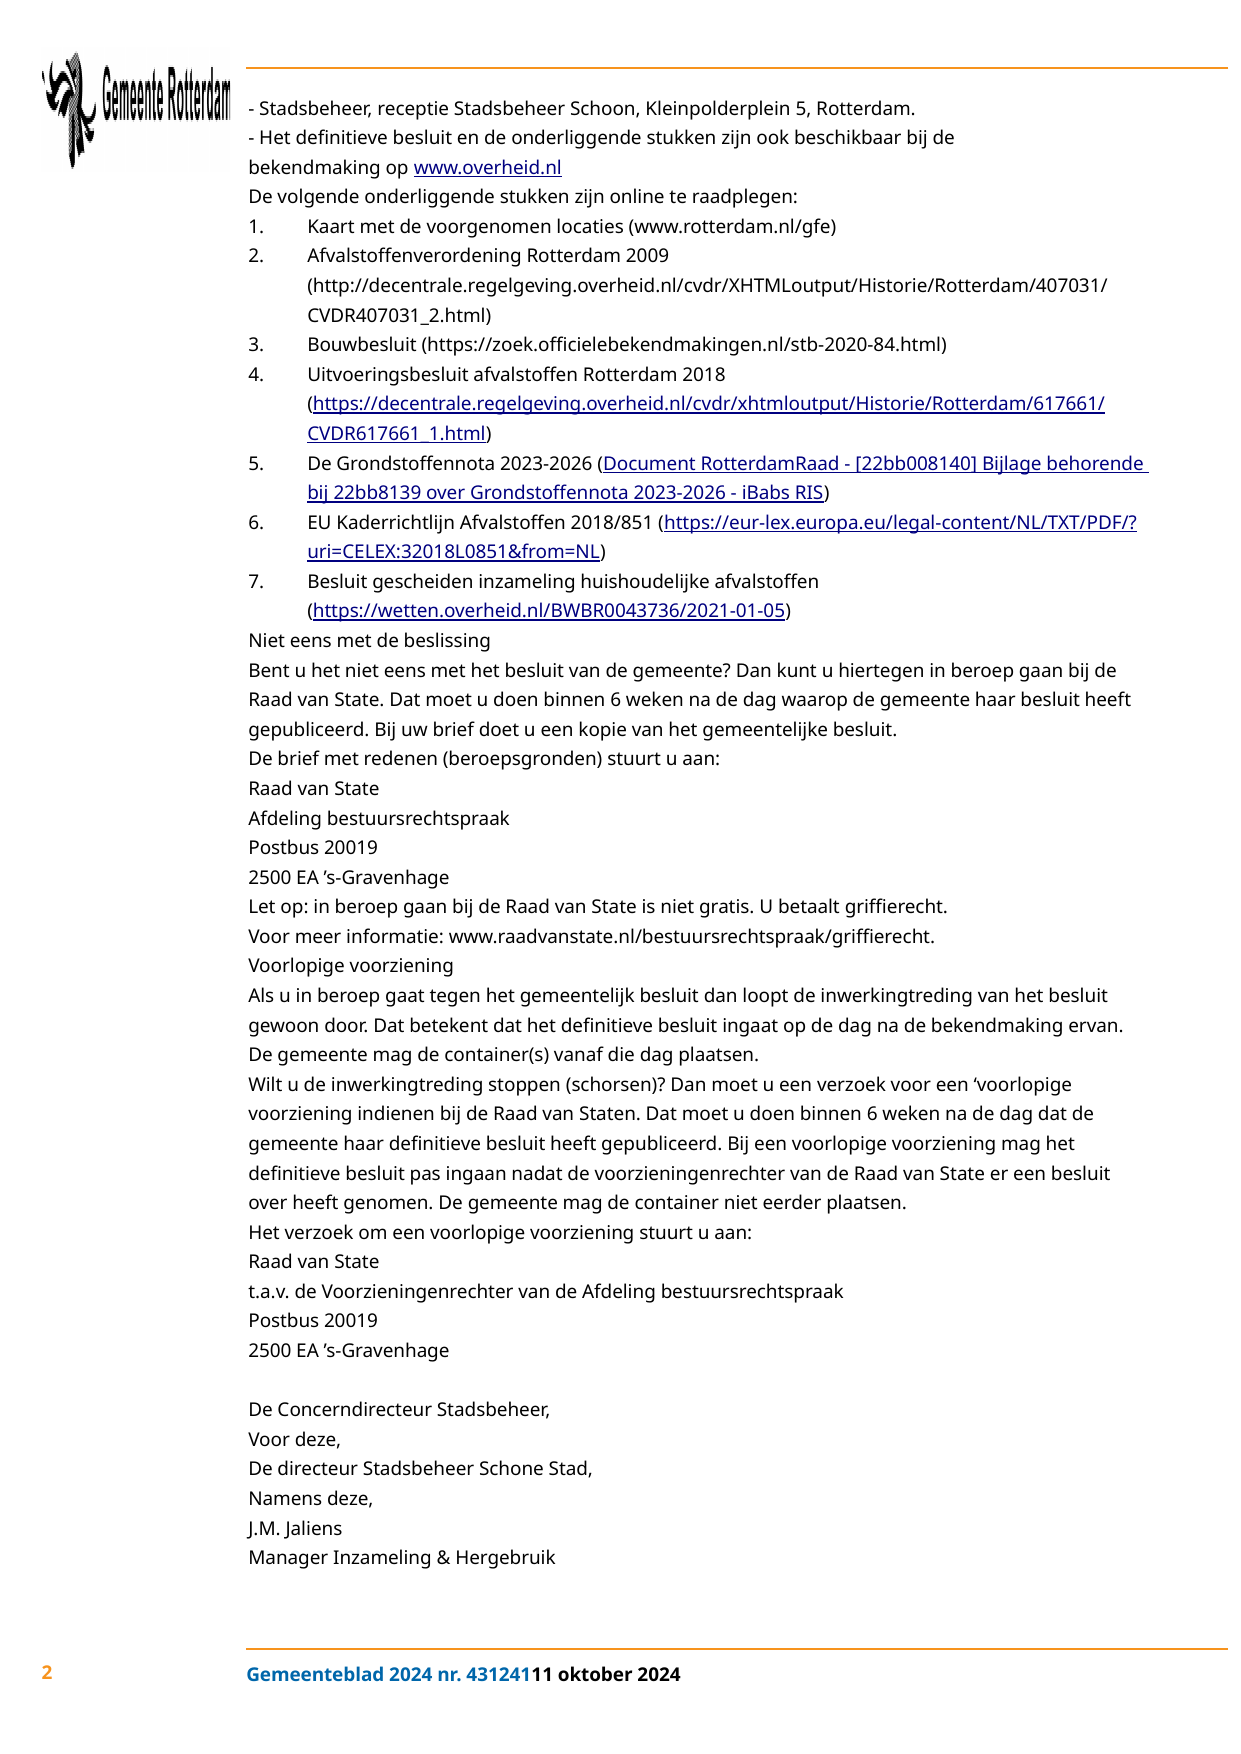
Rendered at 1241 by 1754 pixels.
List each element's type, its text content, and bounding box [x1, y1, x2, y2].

text J.M. Jaliens [248, 1515, 1152, 1541]
text Bent u het niet eens met het besluit van de gemeente? Dan kunt u hiertegen in beroep gaan bij de Raad van State. Dat moet u doen binnen 6 weken na de dag waarop de gemeente haar besluit heeft gepubliceerd. Bij uw brief doet u een kopie van het gemeentelijke besluit. [248, 657, 1152, 742]
text Wilt u de inwerkingtreding stoppen (schorsen)? Dan moet u een verzoek voor een ‘voorlopige voorziening indienen bij de Raad van Staten. Dat moet u doen binnen 6 weken na de dag dat de gemeente haar definitieve besluit heeft gepubliceerd. Bij een voorlopige voorziening mag het definitieve besluit pas ingaan nadat de voorzieningenrechter van de Raad van State er een besluit over heeft genomen. De gemeente mag de container niet eerder plaatsen. [248, 1071, 1152, 1215]
text Let op: in beroep gaan bij de Raad van State is niet gratis. U betaalt griffierecht. [248, 893, 1152, 919]
text 2500 EA ’s-Gravenhage [248, 864, 1152, 890]
text t.a.v. de Voorzieningenrechter van de Afdeling bestuursrechtspraak [248, 1278, 1152, 1304]
text - Stadsbeheer, receptie Stadsbeheer Schoon, Kleinpolderplein 5, Rotterdam. [248, 95, 1152, 121]
text Niet eens met de beslissing [248, 627, 1152, 653]
list Besluit gescheiden inzameling huishoudelijke afvalstoffen (https://wetten.overheid.nl/BWBR0043736/2021-01-05) [248, 568, 1152, 623]
text Namens deze, [248, 1485, 1152, 1511]
text De Concerndirecteur Stadsbeheer, [248, 1396, 1152, 1422]
text bekendmaking op www.overheid.nl [248, 154, 1152, 180]
picture [41, 47, 231, 172]
text Raad van State [248, 775, 1152, 801]
text Voorlopige voorziening [248, 953, 1152, 978]
text De volgende onderliggende stukken zijn online te raadplegen: [248, 183, 1152, 209]
text Voor deze, [248, 1426, 1152, 1452]
text Raad van State [248, 1248, 1152, 1274]
list De Grondstoffennota 2023-2026 (Document RotterdamRaad - [22bb008140] Bijlage behorende bij 22bb8139 over Grondstoffennota 2023-2026 - iBabs RIS) [248, 450, 1152, 505]
list Afvalstoffenverordening Rotterdam 2009 (http://decentrale.regelgeving.overheid.nl/cvdr/XHTMLoutput/Historie/Rotterdam/407031/CVDR407031_2.html) [248, 243, 1152, 328]
text - Het definitieve besluit en de onderliggende stukken zijn ook beschikbaar bij de [248, 124, 1152, 150]
text Als u in beroep gaat tegen het gemeentelijk besluit dan loopt de inwerkingtreding van het besluit gewoon door. Dat betekent dat het definitieve besluit ingaat op de dag na de bekendmaking ervan. De gemeente mag de container(s) vanaf die dag plaatsen. [248, 982, 1152, 1067]
text Manager Inzameling & Hergebruik [248, 1544, 1152, 1570]
text Het verzoek om een voorlopige voorziening stuurt u aan: [248, 1219, 1152, 1245]
text De directeur Stadsbeheer Schone Stad, [248, 1456, 1152, 1481]
text Afdeling bestuursrechtspraak [248, 805, 1152, 831]
text De brief met redenen (beroepsgronden) stuurt u aan: [248, 746, 1152, 771]
text Postbus 20019 [248, 1308, 1152, 1333]
text Voor meer informatie: www.raadvanstate.nl/bestuursrechtspraak/griffierecht. [248, 923, 1152, 949]
text Postbus 20019 [248, 834, 1152, 860]
list Uitvoeringsbesluit afvalstoffen Rotterdam 2018 (https://decentrale.regelgeving.overheid.nl/cvdr/xhtmloutput/Historie/Rotterdam/617661/CVDR617661_1.html) [248, 361, 1152, 446]
list EU Kaderrichtlijn Afvalstoffen 2018/851 (https://eur-lex.europa.eu/legal-content/NL/TXT/PDF/?uri=CELEX:32018L0851&from=NL) [248, 509, 1152, 564]
list Bouwbesluit (https://zoek.officielebekendmakingen.nl/stb-2020-84.html) [248, 331, 1152, 357]
list Kaart met de voorgenomen locaties (www.rotterdam.nl/gfe) [248, 213, 1152, 239]
text 2500 EA ’s-Gravenhage [248, 1337, 1152, 1363]
